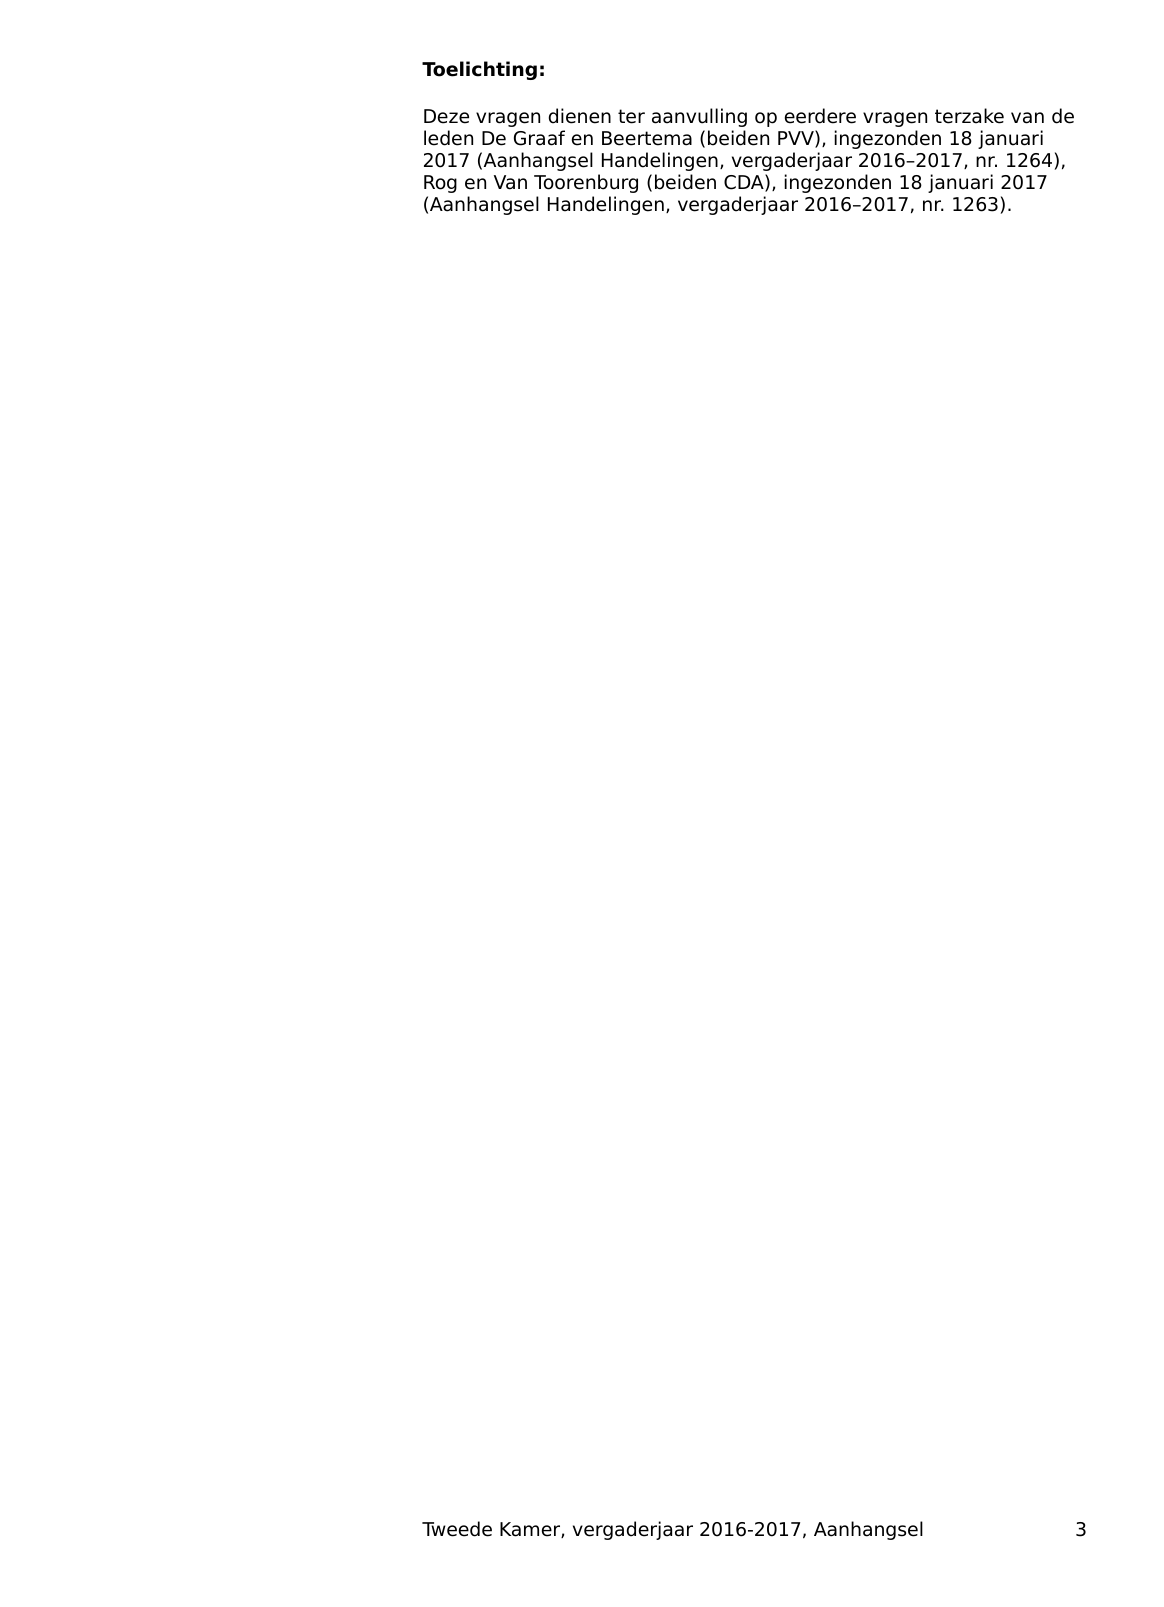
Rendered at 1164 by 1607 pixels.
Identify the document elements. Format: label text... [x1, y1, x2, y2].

text Deze vragen dienen ter aanvulling op eerdere vragen terzake van de leden De Graaf en Beertema (beiden PVV), ingezonden 18 januari 2017 (Aanhangsel Handelingen, vergaderjaar 2016–2017, nr. 1264), Rog en Van Toorenburg (beiden CDA), ingezonden 18 januari 2017 (Aanhangsel Handelingen, vergaderjaar 2016–2017, nr. 1263). [422, 106, 1087, 216]
subtitle Toelichting: [422, 59, 1087, 81]
